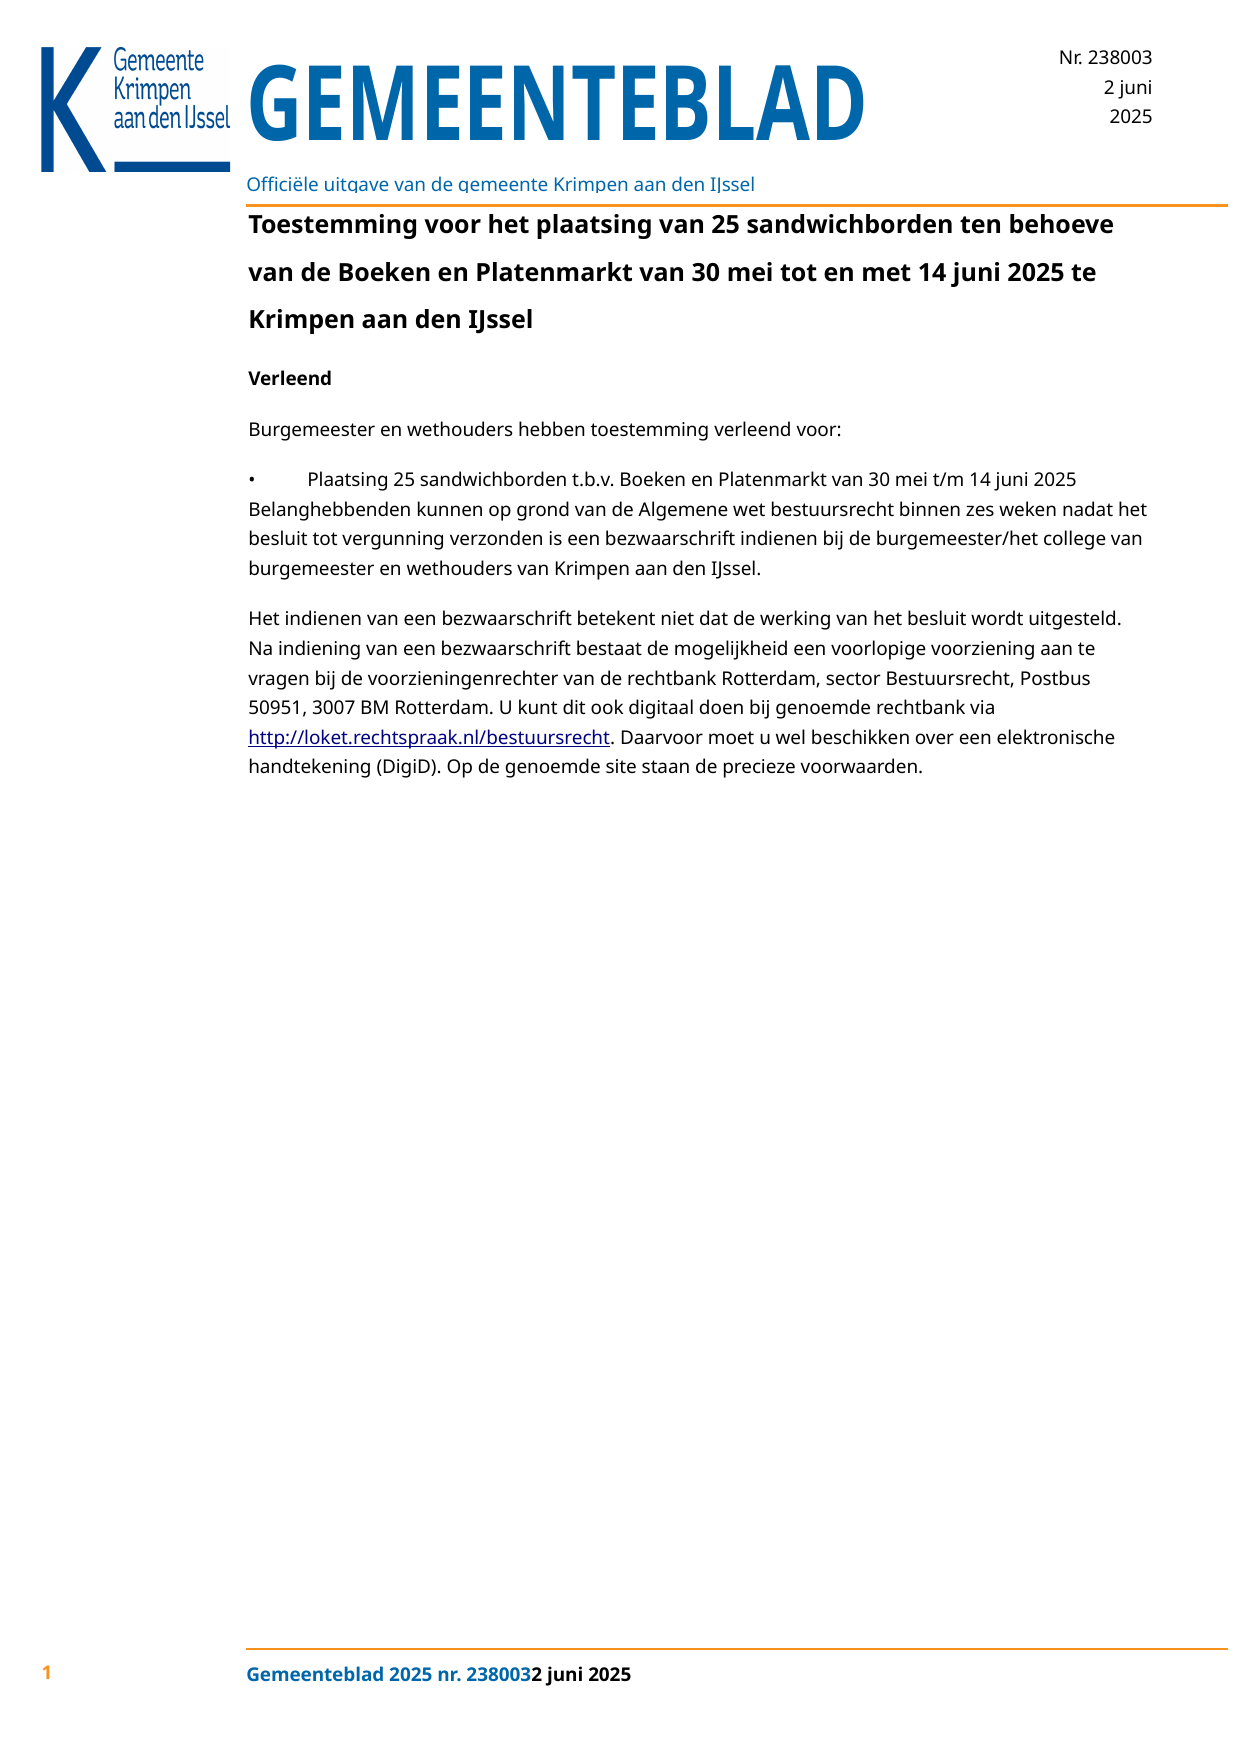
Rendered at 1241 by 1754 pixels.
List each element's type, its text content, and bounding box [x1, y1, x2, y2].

picture [41, 47, 231, 172]
text Het indienen van een bezwaarschrift betekent niet dat de werking van het besluit wordt uitgesteld. Na indiening van een bezwaarschrift bestaat de mogelijkheid een voorlopige voorziening aan te vragen bij de voorzieningenrechter van de rechtbank Rotterdam, sector Bestuursrecht, Postbus 50951, 3007 BM Rotterdam. U kunt dit ook digitaal doen bij genoemde rechtbank via http://loket.rechtspraak.nl/bestuursrecht. Daarvoor moet u wel beschikken over een elektronische handtekening (DigiD). Op de genoemde site staan de precieze voorwaarden. [248, 606, 1152, 779]
list Plaatsing 25 sandwichborden t.b.v. Boeken en Platenmarkt van 30 mei t/m 14 juni 2025 [248, 466, 1152, 492]
text Toestemming voor het plaatsing van 25 sandwichborden ten behoeve van de Boeken en Platenmarkt van 30 mei tot en met 14 juni 2025 te Krimpen aan den IJssel [248, 207, 1152, 336]
text Belanghebbenden kunnen op grond van de Algemene wet bestuursrecht binnen zes weken nadat het besluit tot vergunning verzonden is een bezwaarschrift indienen bij de burgemeester/het college van burgemeester en wethouders van Krimpen aan den IJssel. [248, 496, 1152, 581]
text Verleend [248, 366, 1152, 391]
text Burgemeester en wethouders hebben toestemming verleend voor: [248, 416, 1152, 442]
